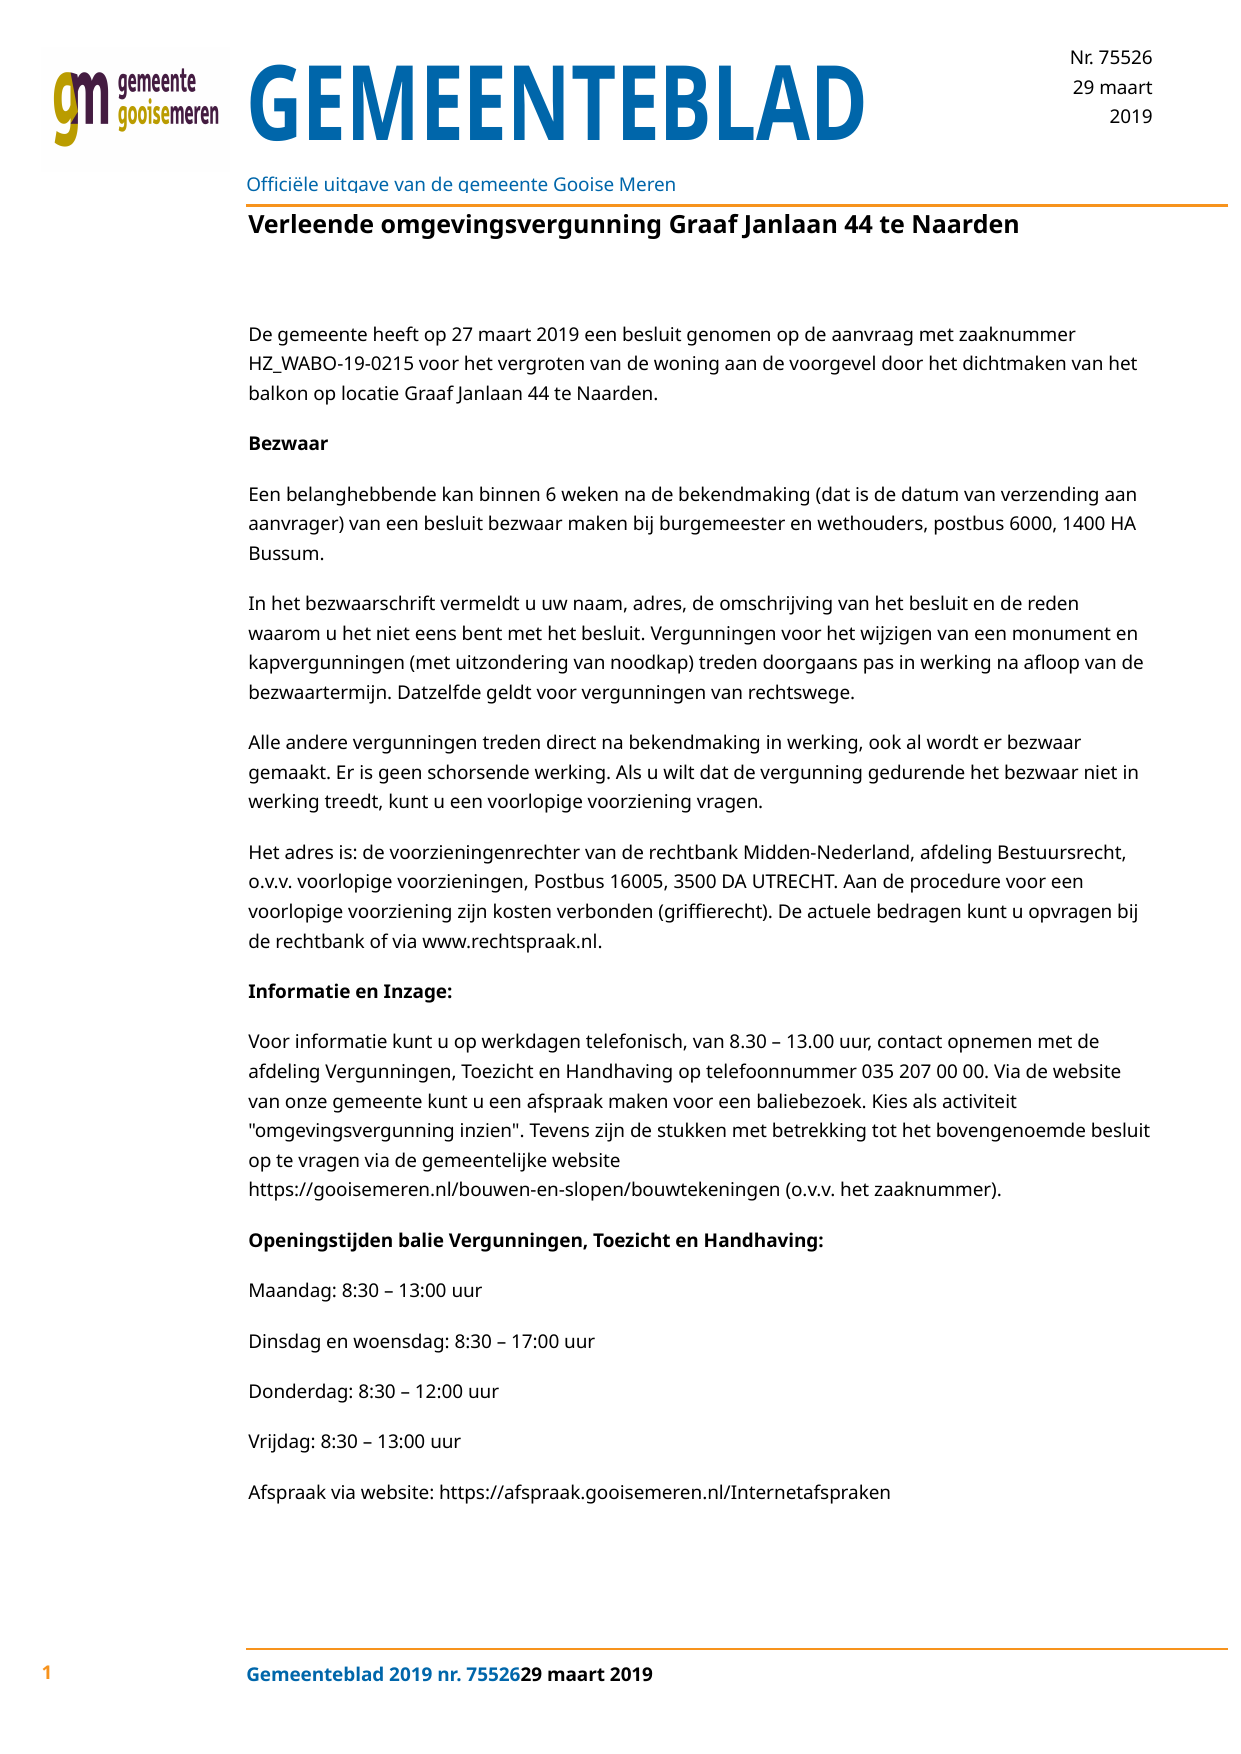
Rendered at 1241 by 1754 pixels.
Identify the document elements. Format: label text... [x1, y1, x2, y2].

text Maandag: 8:30 – 13:00 uur [248, 1277, 1152, 1303]
text Openingstijden balie Vergunningen, Toezicht en Handhaving: [248, 1227, 1152, 1253]
text Een belanghebbende kan binnen 6 weken na de bekendmaking (dat is de datum van verzending aan aanvrager) van een besluit bezwaar maken bij burgemeester en wethouders, postbus 6000, 1400 HA Bussum. [248, 481, 1152, 566]
text Verleende omgevingsvergunning Graaf Janlaan 44 te Naarden [248, 207, 1152, 241]
text Informatie en Inzage: [248, 978, 1152, 1004]
text Bezwaar [248, 430, 1152, 456]
text Alle andere vergunningen treden direct na bekendmaking in werking, ook al wordt er bezwaar gemaakt. Er is geen schorsende werking. Als u wilt dat de vergunning gedurende het bezwaar niet in werking treedt, kunt u een voorlopige voorziening vragen. [248, 729, 1152, 814]
text Vrijdag: 8:30 – 13:00 uur [248, 1429, 1152, 1454]
text Voor informatie kunt u op werkdagen telefonisch, van 8.30 – 13.00 uur, contact opnemen met de afdeling Vergunningen, Toezicht en Handhaving op telefoonnummer 035 207 00 00. Via de website van onze gemeente kunt u een afspraak maken voor een baliebezoek. Kies als activiteit "omgevingsvergunning inzien". Tevens zijn de stukken met betrekking tot het bovengenoemde besluit op te vragen via de gemeentelijke website https://gooisemeren.nl/bouwen-en-slopen/bouwtekeningen (o.v.v. het zaaknummer). [248, 1029, 1152, 1202]
text De gemeente heeft op 27 maart 2019 een besluit genomen op de aanvraag met zaaknummer HZ_WABO-19-0215 voor het vergroten van de woning aan de voorgevel door het dichtmaken van het balkon op locatie Graaf Janlaan 44 te Naarden. [248, 321, 1152, 406]
text In het bezwaarschrift vermeldt u uw naam, adres, de omschrijving van het besluit en de reden waarom u het niet eens bent met het besluit. Vergunningen voor het wijzigen van een monument en kapvergunningen (met uitzondering van noodkap) treden doorgaans pas in werking na afloop van de bezwaartermijn. Datzelfde geldt voor vergunningen van rechtswege. [248, 590, 1152, 705]
text Dinsdag en woensdag: 8:30 – 17:00 uur [248, 1328, 1152, 1353]
picture [41, 47, 231, 172]
text Het adres is: de voorzieningenrechter van de rechtbank Midden-Nederland, afdeling Bestuursrecht, o.v.v. voorlopige voorzieningen, Postbus 16005, 3500 DA UTRECHT. Aan de procedure voor een voorlopige voorziening zijn kosten verbonden (griffierecht). De actuele bedragen kunt u opvragen bij de rechtbank of via www.rechtspraak.nl. [248, 839, 1152, 953]
text Afspraak via website: https://afspraak.gooisemeren.nl/Internetafspraken [248, 1479, 1152, 1505]
text Donderdag: 8:30 – 12:00 uur [248, 1378, 1152, 1404]
